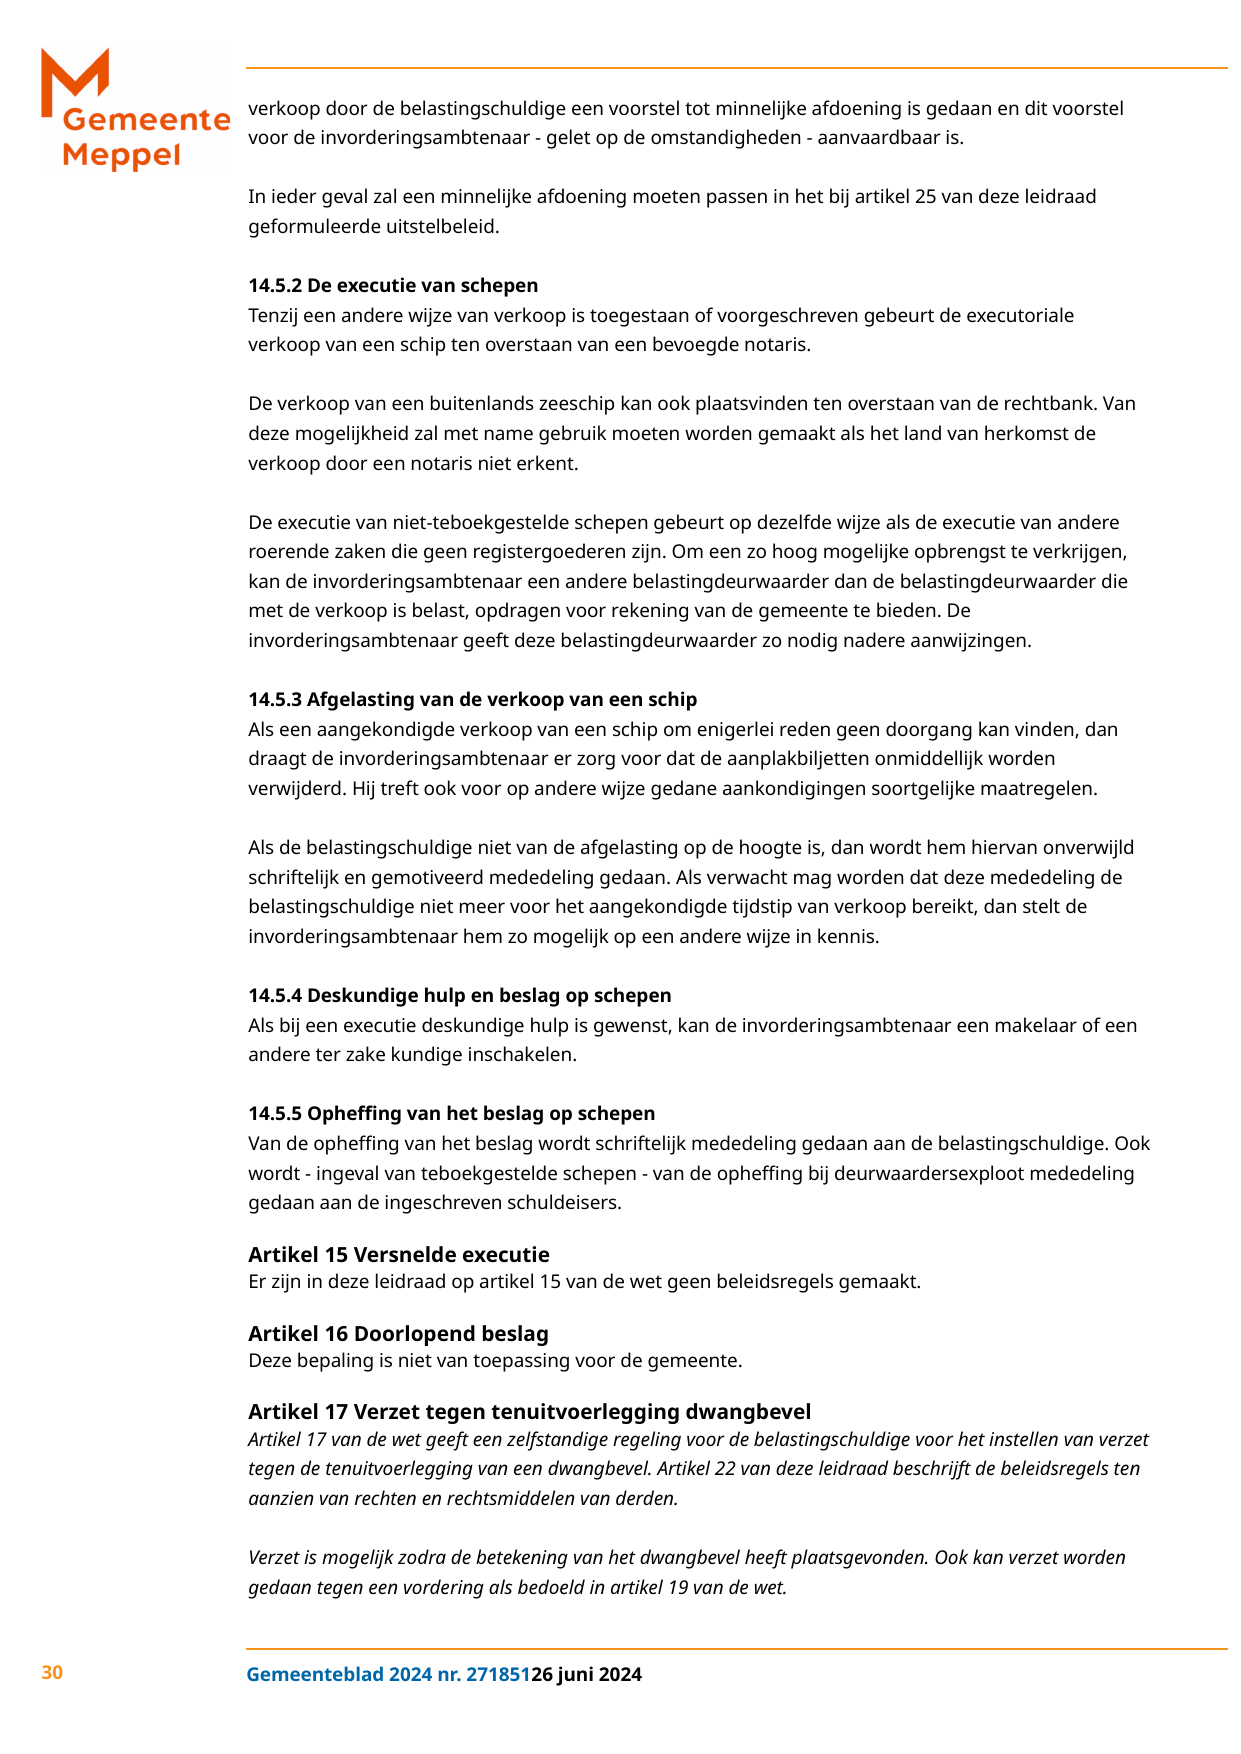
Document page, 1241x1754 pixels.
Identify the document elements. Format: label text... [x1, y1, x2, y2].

text Als een aangekondigde verkoop van een schip om enigerlei reden geen doorgang kan vinden, dan draagt de invorderingsambtenaar er zorg voor dat de aanplakbiljetten onmiddellijk worden verwijderd. Hij treft ook voor op andere wijze gedane aankondigingen soortgelijke maatregelen. [248, 716, 1152, 801]
text Als de belastingschuldige niet van de afgelasting op de hoogte is, dan wordt hem hiervan onverwijld schriftelijk en gemotiveerd mededeling gedaan. Als verwacht mag worden dat deze mededeling de belastingschuldige niet meer voor het aangekondigde tijdstip van verkoop bereikt, dan stelt de invorderingsambtenaar hem zo mogelijk op een andere wijze in kennis. [248, 834, 1152, 949]
text Er zijn in deze leidraad op artikel 15 van de wet geen beleidsregels gemaakt. [248, 1268, 1152, 1294]
text 14.5.5 Opheffing van het beslag op schepen [248, 1101, 1152, 1126]
text Artikel 17 Verzet tegen tenuitvoerlegging dwangbevel [248, 1397, 1152, 1426]
text De verkoop van een buitenlands zeeschip kan ook plaatsvinden ten overstaan van de rechtbank. Van deze mogelijkheid zal met name gebruik moeten worden gemaakt als het land van herkomst de verkoop door een notaris niet erkent. [248, 391, 1152, 476]
text Deze bepaling is niet van toepassing voor de gemeente. [248, 1347, 1152, 1373]
text verkoop door de belastingschuldige een voorstel tot minnelijke afdoening is gedaan en dit voorstel voor de invorderingsambtenaar - gelet op de omstandigheden - aanvaardbaar is. [248, 95, 1152, 150]
text 14.5.2 De executie van schepen [248, 272, 1152, 298]
text Verzet is mogelijk zodra de betekening van het dwangbevel heeft plaatsgevonden. Ook kan verzet worden gedaan tegen een vordering als bedoeld in artikel 19 van de wet. [248, 1544, 1152, 1599]
text Artikel 15 Versnelde executie [248, 1240, 1152, 1268]
text In ieder geval zal een minnelijke afdoening moeten passen in het bij artikel 25 van deze leidraad geformuleerde uitstelbeleid. [248, 183, 1152, 239]
text 14.5.4 Deskundige hulp en beslag op schepen [248, 982, 1152, 1008]
text 14.5.3 Afgelasting van de verkoop van een schip [248, 686, 1152, 712]
picture [41, 47, 231, 172]
text Tenzij een andere wijze van verkoop is toegestaan of voorgeschreven gebeurt de executoriale verkoop van een schip ten overstaan van een bevoegde notaris. [248, 302, 1152, 357]
text Van de opheffing van het beslag wordt schriftelijk mededeling gedaan aan de belastingschuldige. Ook wordt - ingeval van teboekgestelde schepen - van de opheffing bij deurwaardersexploot mededeling gedaan aan de ingeschreven schuldeisers. [248, 1130, 1152, 1215]
text Artikel 16 Doorlopend beslag [248, 1319, 1152, 1347]
text Als bij een executie deskundige hulp is gewenst, kan de invorderingsambtenaar een makelaar of een andere ter zake kundige inschakelen. [248, 1012, 1152, 1067]
text De executie van niet-teboekgestelde schepen gebeurt op dezelfde wijze als de executie van andere roerende zaken die geen registergoederen zijn. Om een zo hoog mogelijke opbrengst te verkrijgen, kan de invorderingsambtenaar een andere belastingdeurwaarder dan de belastingdeurwaarder die met de verkoop is belast, opdragen voor rekening van de gemeente te bieden. De invorderingsambtenaar geeft deze belastingdeurwaarder zo nodig nadere aanwijzingen. [248, 509, 1152, 653]
text Artikel 17 van de wet geeft een zelfstandige regeling voor de belastingschuldige voor het instellen van verzet tegen de tenuitvoerlegging van een dwangbevel. Artikel 22 van deze leidraad beschrijft de beleidsregels ten aanzien van rechten en rechtsmiddelen van derden. [248, 1426, 1152, 1511]
